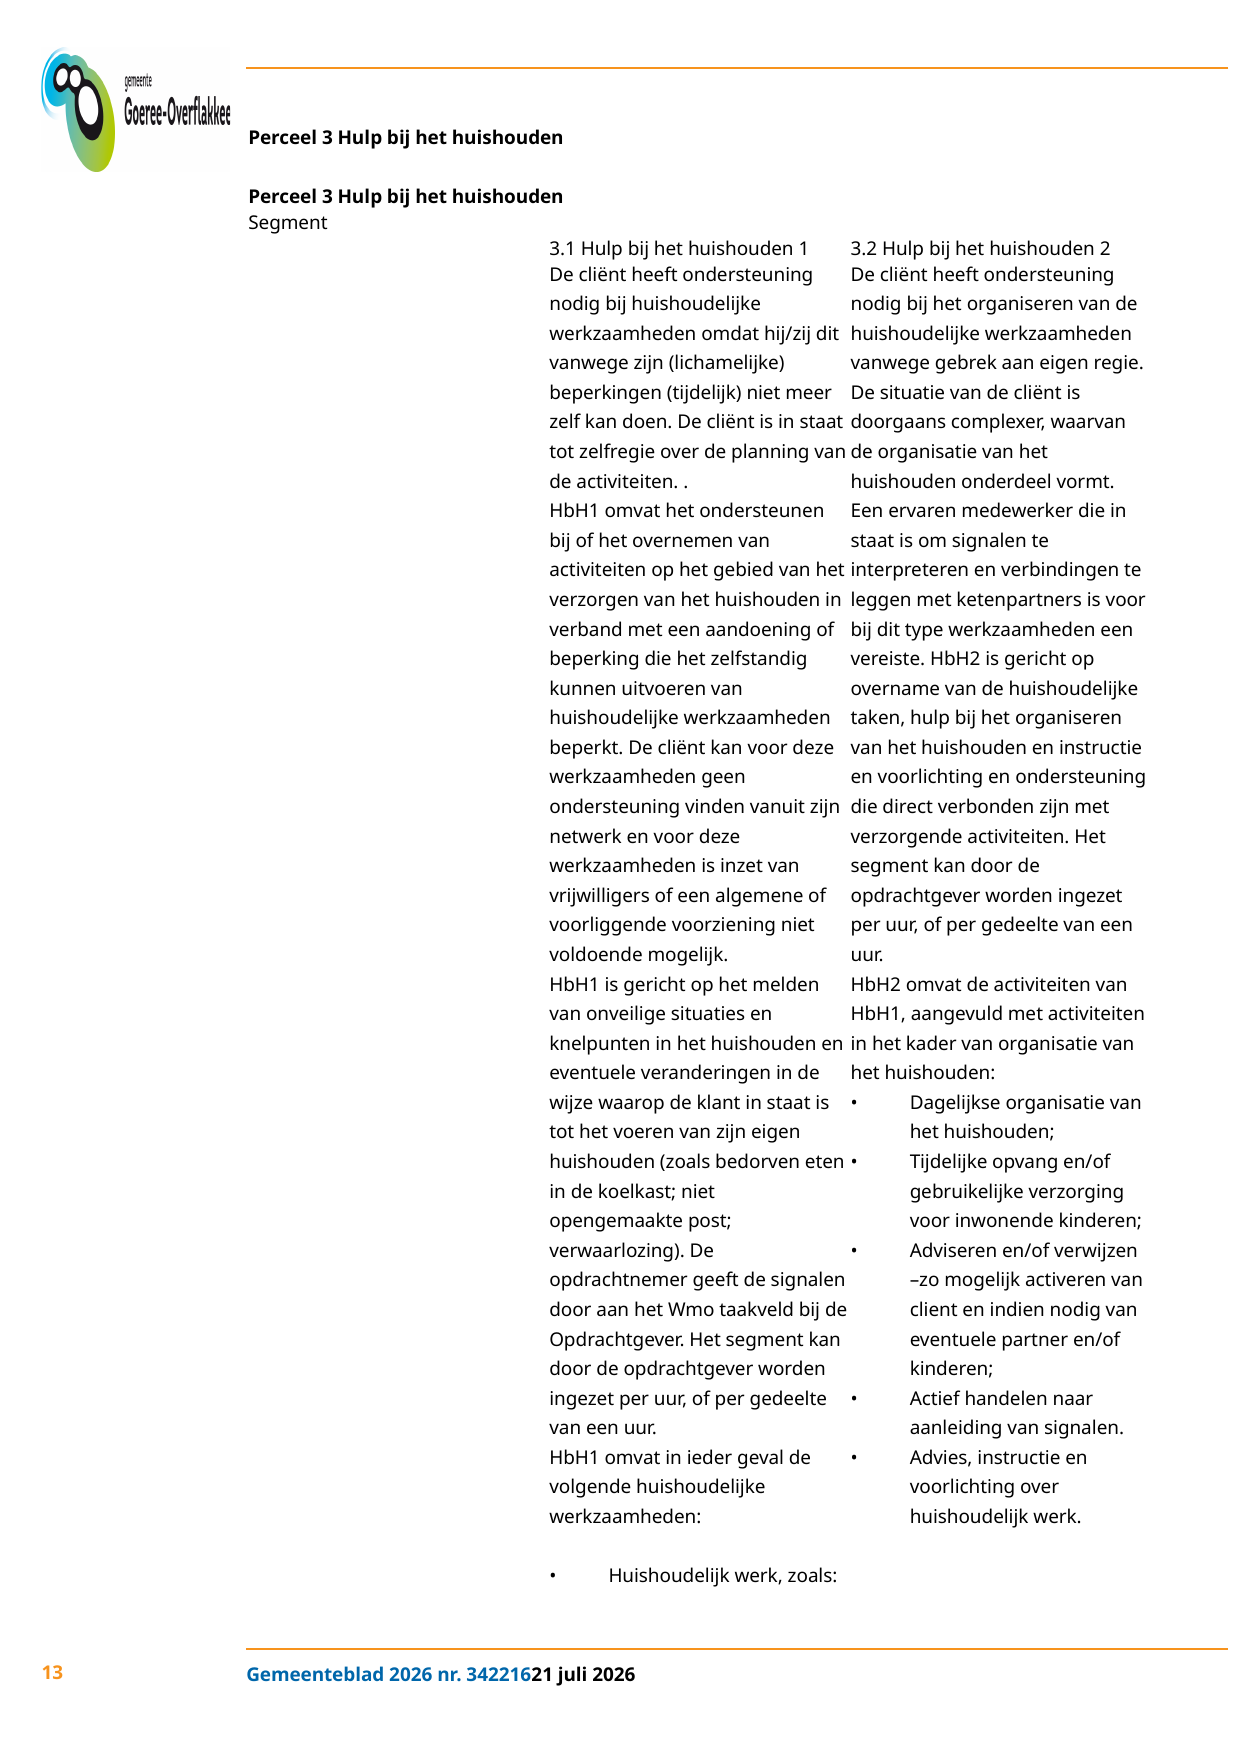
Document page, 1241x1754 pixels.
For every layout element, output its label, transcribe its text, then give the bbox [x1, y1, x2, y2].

table_header Perceel 3 Hulp bij het huishouden [248, 184, 1152, 209]
table_cell Segment [248, 209, 1152, 235]
picture [41, 47, 231, 172]
table_cell 3.2 Hulp bij het huishouden 2 [850, 235, 1152, 261]
table_cell 3.1 Hulp bij het huishouden 1 [549, 235, 850, 261]
table_cell De cliënt heeft ondersteuning nodig bij huishoudelijke werkzaamheden omdat hij/zij dit vanwege zijn (lichamelijke) beperkingen (tijdelijk) niet meer zelf kan doen. De cliënt is in staat tot zelfregie over de planning van de activiteiten. . HbH1 omvat het ondersteunen bij of het overnemen van activiteiten op het gebied van het verzorgen van het huishouden in verband met een aandoening of beperking die het zelfstandig kunnen uitvoeren van huishoudelijke werkzaamheden beperkt. De cliënt kan voor deze werkzaamheden geen ondersteuning vinden vanuit zijn netwerk en voor deze werkzaamheden is inzet van vrijwilligers of een algemene of voorliggende voorziening niet voldoende mogelijk. HbH1 is gericht op het melden van onveilige situaties en knelpunten in het huishouden en eventuele veranderingen in de wijze waarop de klant in staat is tot het voeren van zijn eigen huishouden (zoals bedorven eten in de koelkast; niet opengemaakte post; verwaarlozing). De opdrachtnemer geeft de signalen door aan het Wmo taakveld bij de Opdrachtgever. Het segment kan door de opdrachtgever worden ingezet per uur, of per gedeelte van een uur. HbH1 omvat in ieder geval de volgende huishoudelijke werkzaamheden: Huishoudelijk werk, zoals: [549, 261, 850, 1588]
table_cell [248, 235, 549, 261]
table_cell De cliënt heeft ondersteuning nodig bij het organiseren van de huishoudelijke werkzaamheden vanwege gebrek aan eigen regie. De situatie van de cliënt is doorgaans complexer, waarvan de organisatie van het huishouden onderdeel vormt. Een ervaren medewerker die in staat is om signalen te interpreteren en verbindingen te leggen met ketenpartners is voor bij dit type werkzaamheden een vereiste. HbH2 is gericht op overname van de huishoudelijke taken, hulp bij het organiseren van het huishouden en instructie en voorlichting en ondersteuning die direct verbonden zijn met verzorgende activiteiten. Het segment kan door de opdrachtgever worden ingezet per uur, of per gedeelte van een uur. HbH2 omvat de activiteiten van HbH1, aangevuld met activiteiten in het kader van organisatie van het huishouden: Dagelijkse organisatie van het huishouden; Tijdelijke opvang en/of gebruikelijke verzorging voor inwonende kinderen; Adviseren en/of verwijzen –zo mogelijk activeren van client en indien nodig van eventuele partner en/of kinderen; Actief handelen naar aanleiding van signalen. Advies, instructie en voorlichting over huishoudelijk werk. [850, 261, 1152, 1588]
text Perceel 3 Hulp bij het huishouden [248, 124, 1152, 150]
table_cell [248, 261, 549, 1588]
